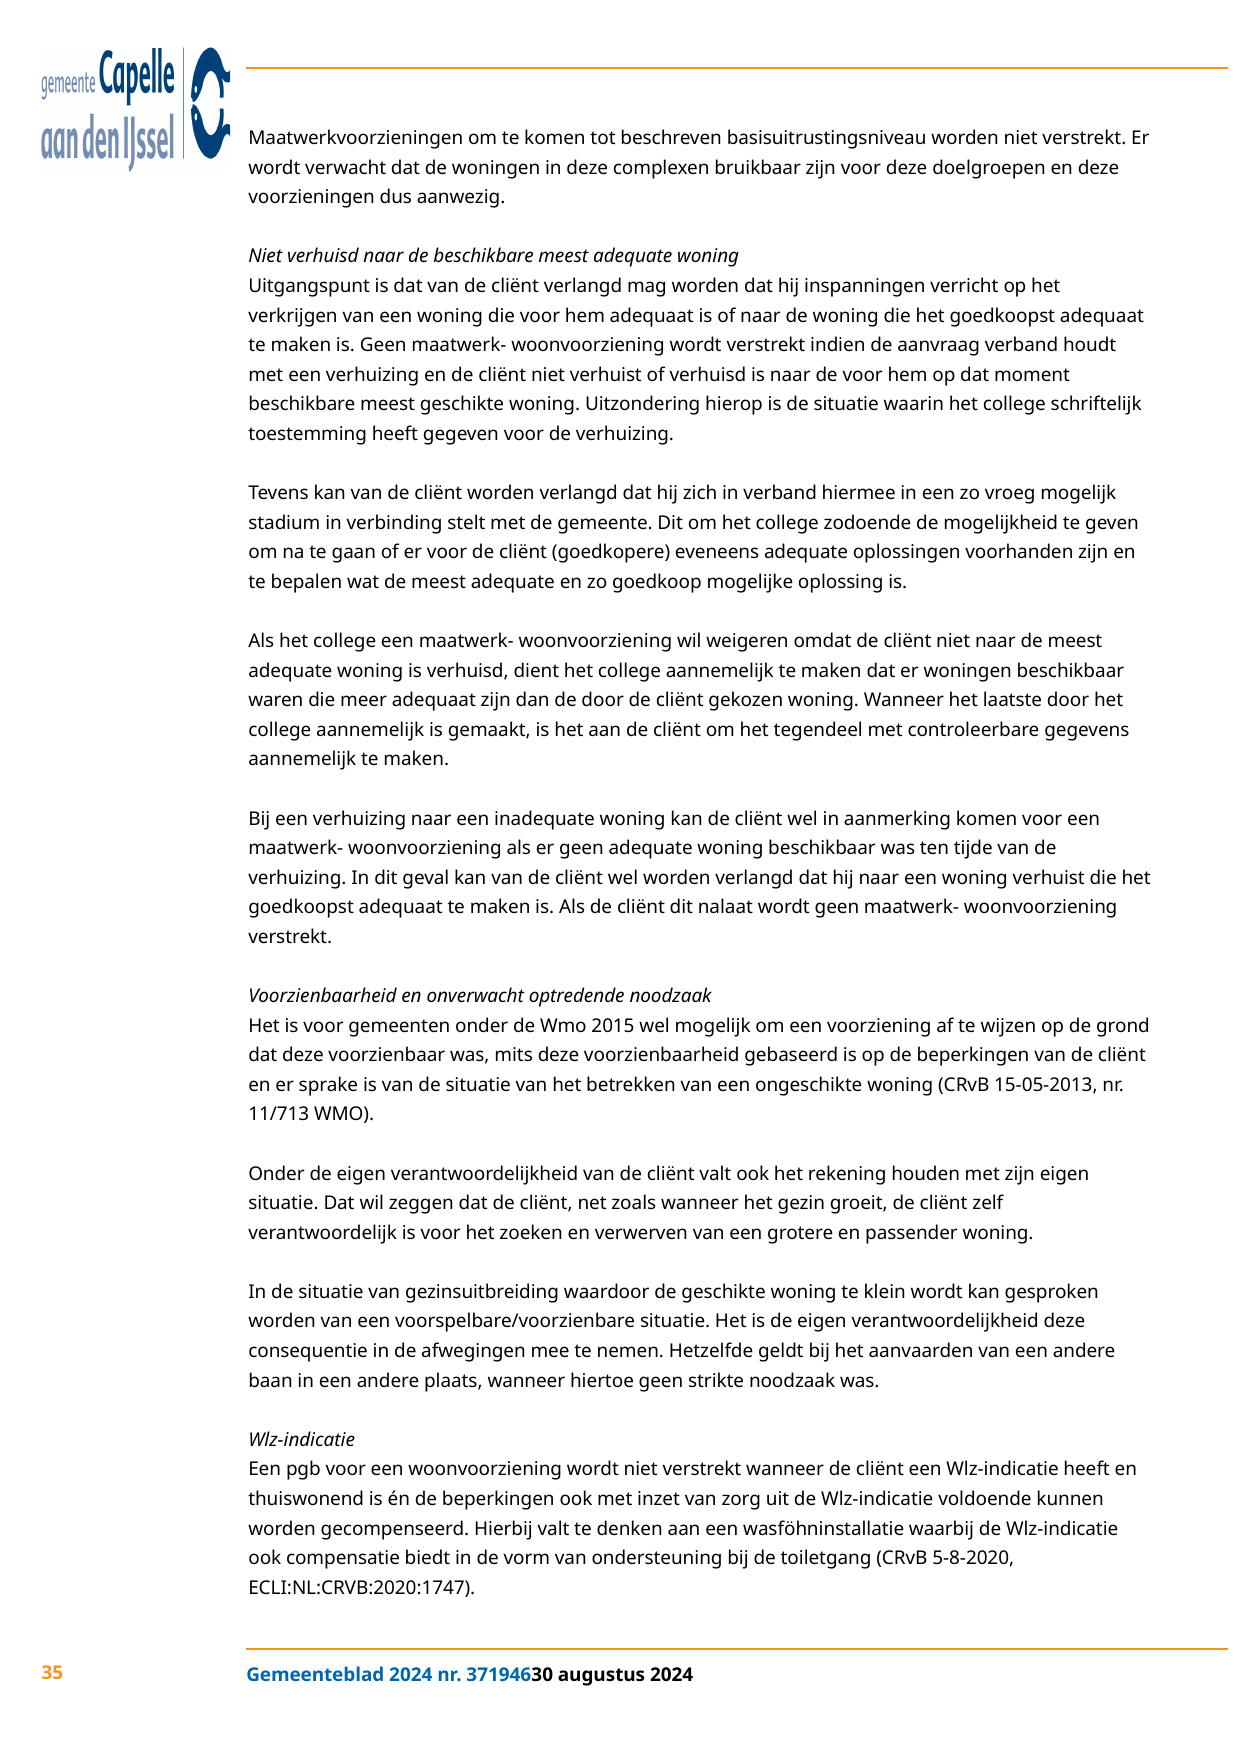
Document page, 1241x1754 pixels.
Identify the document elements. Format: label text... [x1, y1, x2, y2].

text Voorzienbaarheid en onverwacht optredende noodzaak [248, 982, 1152, 1008]
text Bij een verhuizing naar een inadequate woning kan de cliënt wel in aanmerking komen voor een maatwerk- woonvoorziening als er geen adequate woning beschikbaar was ten tijde van de verhuizing. In dit geval kan van de cliënt wel worden verlangd dat hij naar een woning verhuist die het goedkoopst adequaat te maken is. Als de cliënt dit nalaat wordt geen maatwerk- woonvoorziening verstrekt. [248, 805, 1152, 949]
picture [41, 47, 231, 172]
text Als het college een maatwerk- woonvoorziening wil weigeren omdat de cliënt niet naar de meest adequate woning is verhuisd, dient het college aannemelijk te maken dat er woningen beschikbaar waren die meer adequaat zijn dan de door de cliënt gekozen woning. Wanneer het laatste door het college aannemelijk is gemaakt, is het aan de cliënt om het tegendeel met controleerbare gegevens aannemelijk te maken. [248, 627, 1152, 771]
text Het is voor gemeenten onder de Wmo 2015 wel mogelijk om een voorziening af te wijzen op de grond dat deze voorzienbaar was, mits deze voorzienbaarheid gebaseerd is op de beperkingen van de cliënt en er sprake is van de situatie van het betrekken van een ongeschikte woning (CRvB 15-05-2013, nr. 11/713 WMO). [248, 1012, 1152, 1126]
text Wlz-indicatie [248, 1426, 1152, 1452]
text In de situatie van gezinsuitbreiding waardoor de geschikte woning te klein wordt kan gesproken worden van een voorspelbare/voorzienbare situatie. Het is de eigen verantwoordelijkheid deze consequentie in de afwegingen mee te nemen. Hetzelfde geldt bij het aanvaarden van een andere baan in een andere plaats, wanneer hiertoe geen strikte noodzaak was. [248, 1278, 1152, 1393]
text Een pgb voor een woonvoorziening wordt niet verstrekt wanneer de cliënt een Wlz-indicatie heeft en thuiswonend is én de beperkingen ook met inzet van zorg uit de Wlz-indicatie voldoende kunnen worden gecompenseerd. Hierbij valt te denken aan een wasföhninstallatie waarbij de Wlz-indicatie ook compensatie biedt in de vorm van ondersteuning bij de toiletgang (CRvB 5-8-2020, ECLI:NL:CRVB:2020:1747). [248, 1456, 1152, 1600]
text Maatwerkvoorzieningen om te komen tot beschreven basisuitrustingsniveau worden niet verstrekt. Er wordt verwacht dat de woningen in deze complexen bruikbaar zijn voor deze doelgroepen en deze voorzieningen dus aanwezig. [248, 124, 1152, 209]
text Tevens kan van de cliënt worden verlangd dat hij zich in verband hiermee in een zo vroeg mogelijk stadium in verbinding stelt met de gemeente. Dit om het college zodoende de mogelijkheid te geven om na te gaan of er voor de cliënt (goedkopere) eveneens adequate oplossingen voorhanden zijn en te bepalen wat de meest adequate en zo goedkoop mogelijke oplossing is. [248, 479, 1152, 594]
text Niet verhuisd naar de beschikbare meest adequate woning [248, 243, 1152, 268]
text Onder de eigen verantwoordelijkheid van de cliënt valt ook het rekening houden met zijn eigen situatie. Dat wil zeggen dat de cliënt, net zoals wanneer het gezin groeit, de cliënt zelf verantwoordelijk is voor het zoeken en verwerven van een grotere en passender woning. [248, 1160, 1152, 1245]
text Uitgangspunt is dat van de cliënt verlangd mag worden dat hij inspanningen verricht op het verkrijgen van een woning die voor hem adequaat is of naar de woning die het goedkoopst adequaat te maken is. Geen maatwerk- woonvoorziening wordt verstrekt indien de aanvraag verband houdt met een verhuizing en de cliënt niet verhuist of verhuisd is naar de voor hem op dat moment beschikbare meest geschikte woning. Uitzondering hierop is de situatie waarin het college schriftelijk toestemming heeft gegeven voor de verhuizing. [248, 272, 1152, 446]
